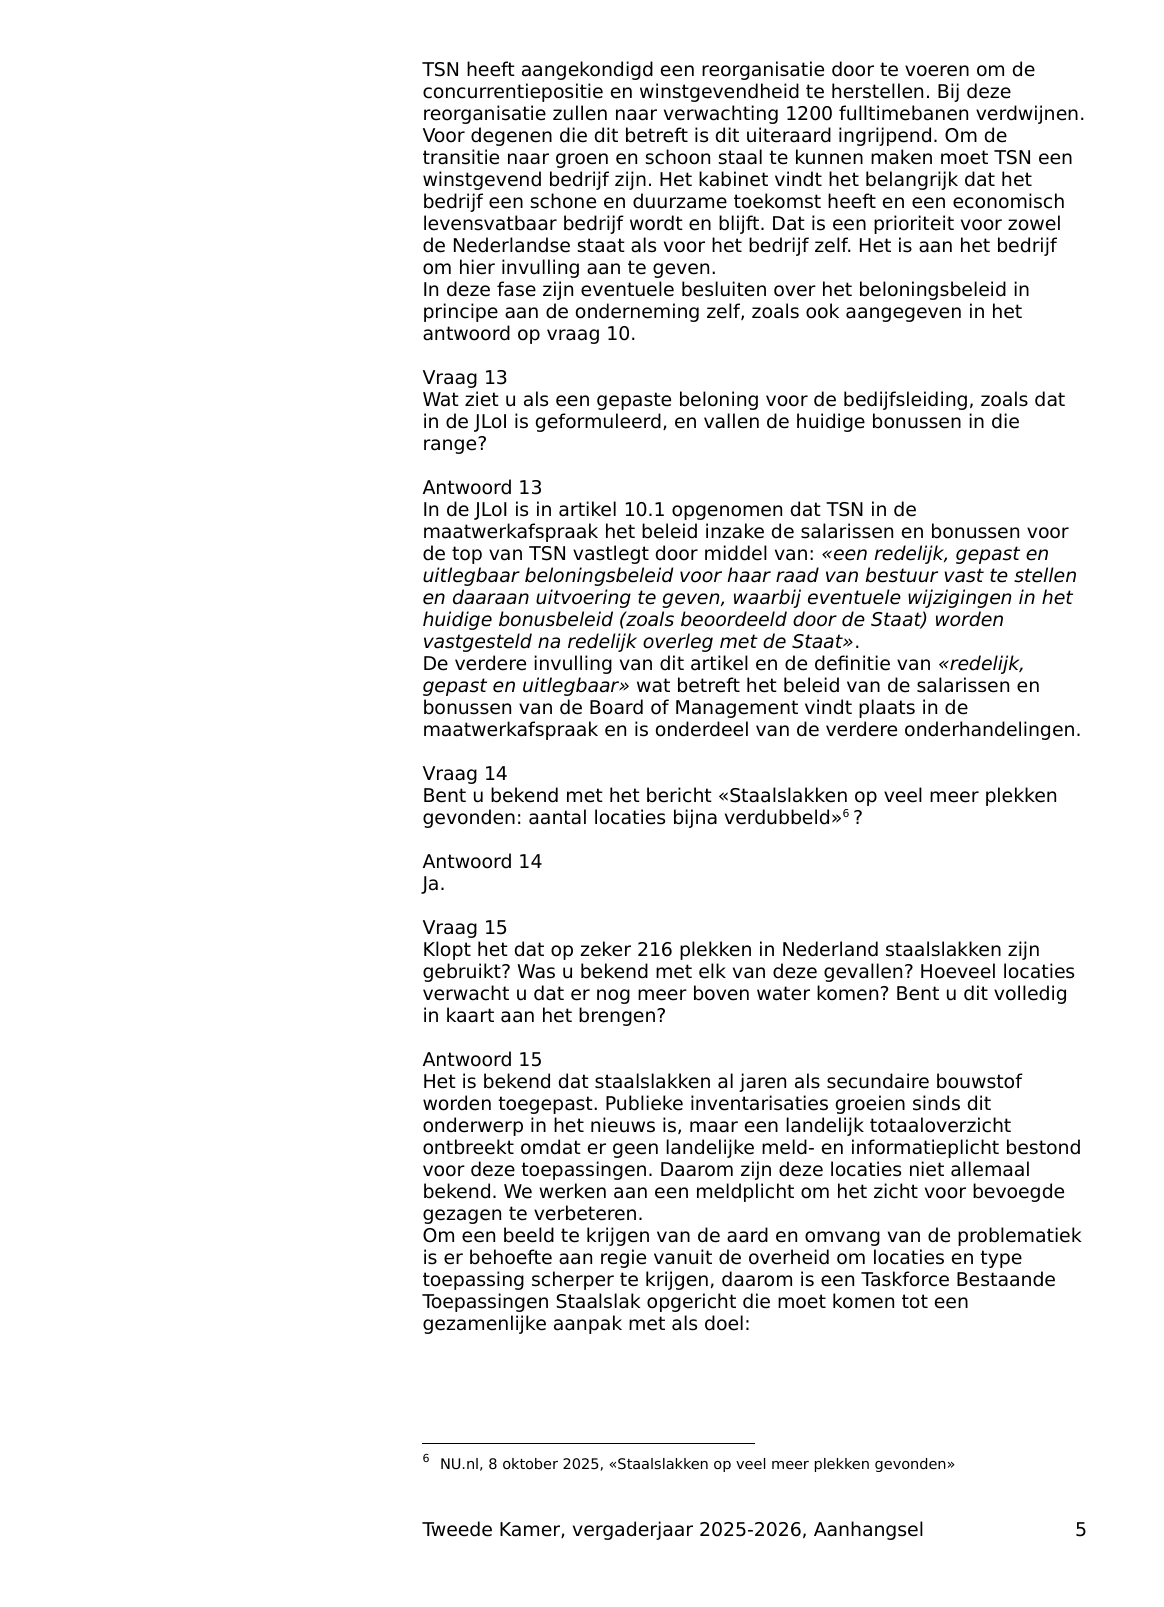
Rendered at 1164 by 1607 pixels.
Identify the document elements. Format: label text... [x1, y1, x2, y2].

text Antwoord 13 [422, 477, 1087, 499]
text Klopt het dat op zeker 216 plekken in Nederland staalslakken zijn gebruikt? Was u bekend met elk van deze gevallen? Hoeveel locaties verwacht u dat er nog meer boven water komen? Bent u dit volledig in kaart aan het brengen? [422, 939, 1087, 1027]
text Antwoord 15 [422, 1049, 1087, 1071]
text Vraag 14 [422, 763, 1087, 785]
text Wat ziet u als een gepaste beloning voor de bedijfsleiding, zoals dat in de JLoI is geformuleerd, en vallen de huidige bonussen in die range? [422, 389, 1087, 455]
text TSN heeft aangekondigd een reorganisatie door te voeren om de concurrentiepositie en winstgevendheid te herstellen. Bij deze reorganisatie zullen naar verwachting 1200 fulltimebanen verdwijnen. Voor degenen die dit betreft is dit uiteraard ingrijpend. Om de transitie naar groen en schoon staal te kunnen maken moet TSN een winstgevend bedrijf zijn. Het kabinet vindt het belangrijk dat het bedrijf een schone en duurzame toekomst heeft en een economisch levensvatbaar bedrijf wordt en blijft. Dat is een prioriteit voor zowel de Nederlandse staat als voor het bedrijf zelf. Het is aan het bedrijf om hier invulling aan te geven. [422, 59, 1087, 279]
text Om een beeld te krijgen van de aard en omvang van de problematiek is er behoefte aan regie vanuit de overheid om locaties en type toepassing scherper te krijgen, daarom is een Taskforce Bestaande Toepassingen Staalslak opgericht die moet komen tot een gezamenlijke aanpak met als doel: [422, 1225, 1087, 1335]
text Antwoord 14 [422, 851, 1087, 873]
text Ja. [422, 873, 1087, 895]
text Vraag 13 [422, 367, 1087, 389]
text Vraag 15 [422, 917, 1087, 939]
text In de JLoI is in artikel 10.1 opgenomen dat TSN in de maatwerkafspraak het beleid inzake de salarissen en bonussen voor de top van TSN vastlegt door middel van: «een redelijk, gepast en uitlegbaar beloningsbeleid voor haar raad van bestuur vast te stellen en daaraan uitvoering te geven, waarbij eventuele wijzigingen in het huidige bonusbeleid (zoals beoordeeld door de Staat) worden vastgesteld na redelijk overleg met de Staat». [422, 499, 1087, 653]
text NU.nl, 8 oktober 2025, «Staalslakken op veel meer plekken gevonden» [422, 1452, 1087, 1474]
text Het is bekend dat staalslakken al jaren als secundaire bouwstof worden toegepast. Publieke inventarisaties groeien sinds dit onderwerp in het nieuws is, maar een landelijk totaaloverzicht ontbreekt omdat er geen landelijke meld- en informatieplicht bestond voor deze toepassingen. Daarom zijn deze locaties niet allemaal bekend. We werken aan een meldplicht om het zicht voor bevoegde gezagen te verbeteren. [422, 1071, 1087, 1225]
text De verdere invulling van dit artikel en de definitie van «redelijk, gepast en uitlegbaar» wat betreft het beleid van de salarissen en bonussen van de Board of Management vindt plaats in de maatwerkafspraak en is onderdeel van de verdere onderhandelingen. [422, 653, 1087, 741]
text Bent u bekend met het bericht «Staalslakken op veel meer plekken gevonden: aantal locaties bijna verdubbeld»? [422, 785, 1087, 829]
text In deze fase zijn eventuele besluiten over het beloningsbeleid in principe aan de onderneming zelf, zoals ook aangegeven in het antwoord op vraag 10. [422, 279, 1087, 345]
